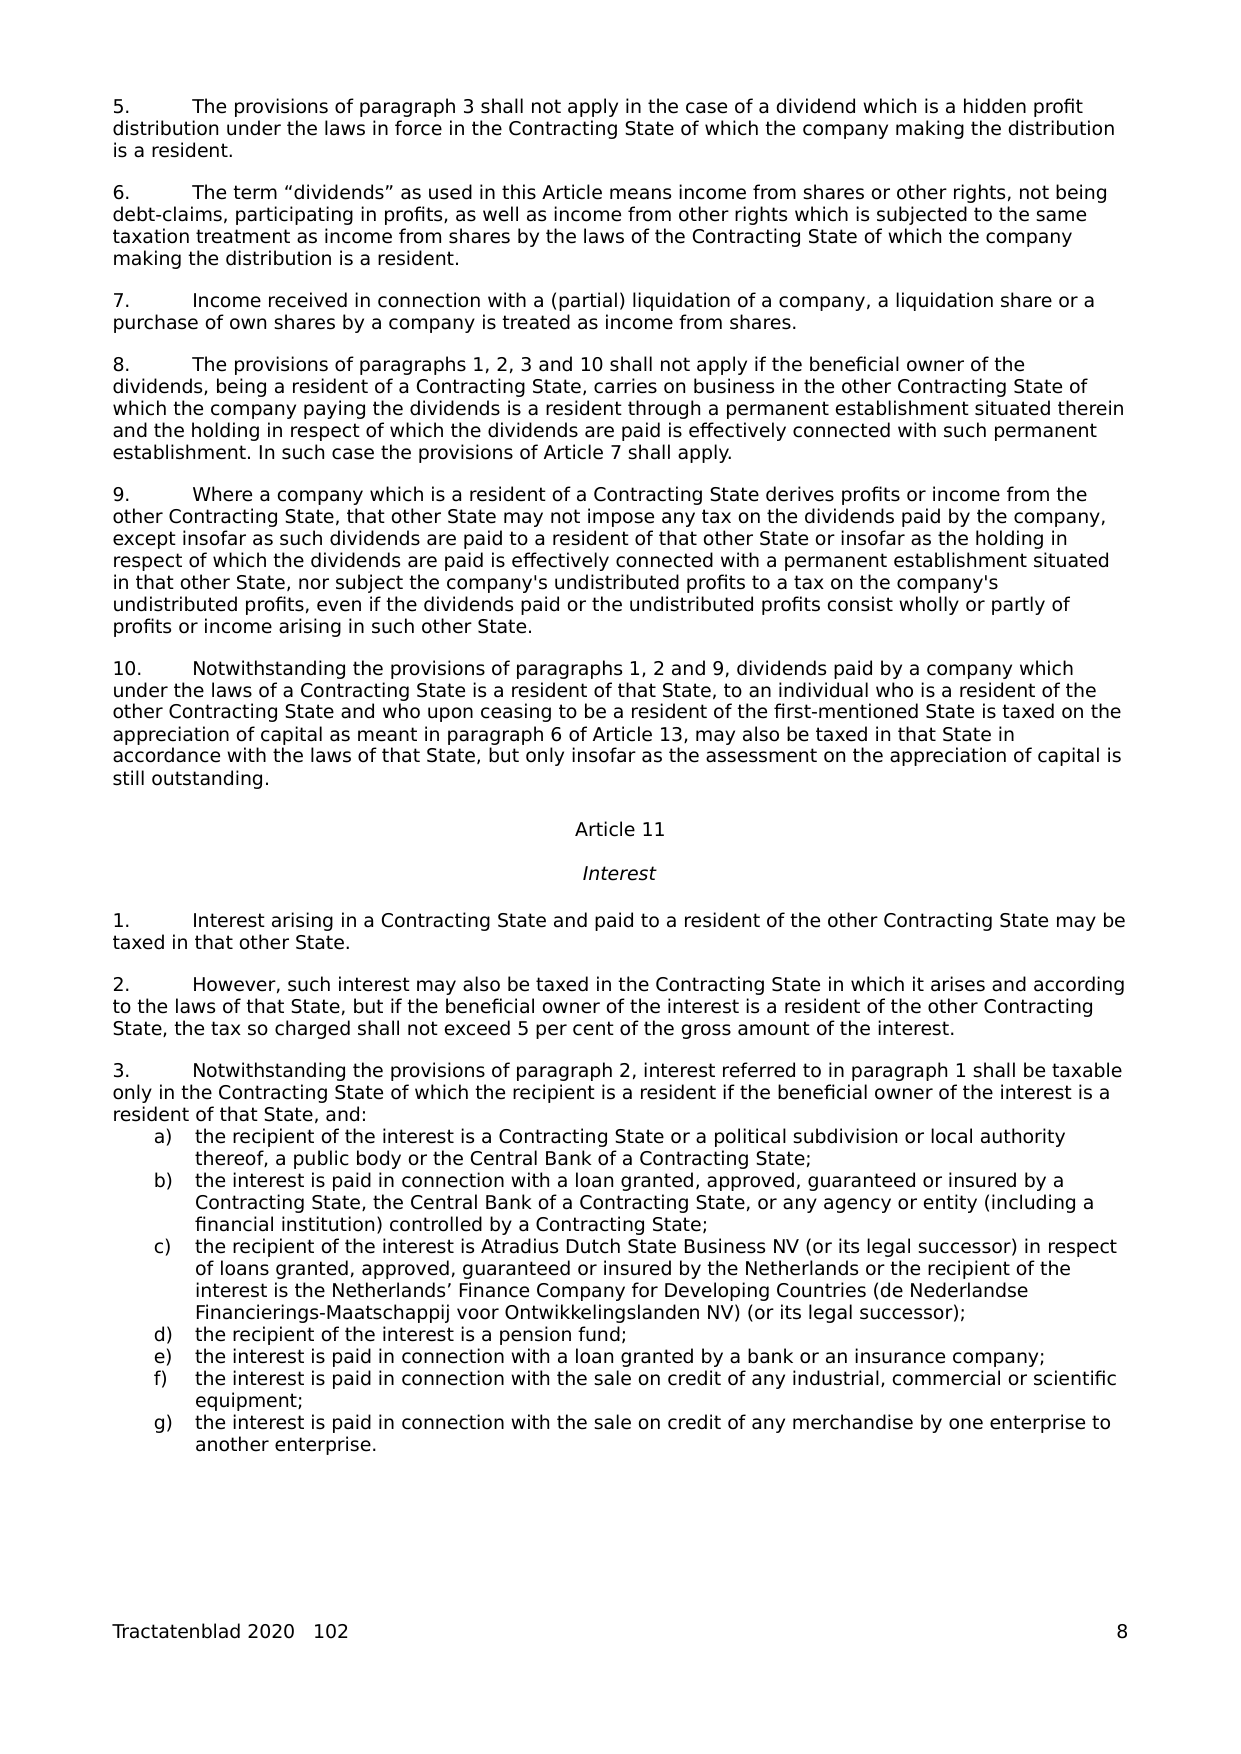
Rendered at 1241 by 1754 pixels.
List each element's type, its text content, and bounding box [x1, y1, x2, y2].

text 9. Where a company which is a resident of a Contracting State derives profits or income from the other Contracting State, that other State may not impose any tax on the dividends paid by the company, except insofar as such dividends are paid to a resident of that other State or insofar as the holding in respect of which the dividends are paid is effectively connected with a permanent establishment situated in that other State, nor subject the company's undistributed profits to a tax on the company's undistributed profits, even if the dividends paid or the undistributed profits consist wholly or partly of profits or income arising in such other State. [112, 484, 1128, 637]
text 7. Income received in connection with a (partial) liquidation of a company, a liquidation share or a purchase of own shares by a company is treated as income from shares. [112, 290, 1128, 334]
text 3. Notwithstanding the provisions of paragraph 2, interest referred to in paragraph 1 shall be taxable only in the Contracting State of which the recipient is a resident if the beneficial owner of the interest is a resident of that State, and: [112, 1060, 1128, 1126]
text 5. The provisions of paragraph 3 shall not apply in the case of a dividend which is a hidden profit distribution under the laws in force in the Contracting State of which the company making the distribution is a resident. [112, 96, 1128, 162]
text e) the interest is paid in connection with a loan granted by a bank or an insurance company; [153, 1346, 1128, 1368]
text g) the interest is paid in connection with the sale on credit of any merchandise by one enterprise to another enterprise. [153, 1412, 1128, 1456]
text b) the interest is paid in connection with a loan granted, approved, guaranteed or insured by a Contracting State, the Central Bank of a Contracting State, or any agency or entity (including a financial institution) controlled by a Contracting State; [153, 1170, 1128, 1236]
text 8. The provisions of paragraphs 1, 2, 3 and 10 shall not apply if the beneficial owner of the dividends, being a resident of a Contracting State, carries on business in the other Contracting State of which the company paying the dividends is a resident through a permanent establishment situated therein and the holding in respect of which the dividends are paid is effectively connected with such permanent establishment. In such case the provisions of Article 7 shall apply. [112, 354, 1128, 464]
text 2. However, such interest may also be taxed in the Contracting State in which it arises and according to the laws of that State, but if the beneficial owner of the interest is a resident of the other Contracting State, the tax so charged shall not exceed 5 per cent of the gross amount of the interest. [112, 974, 1128, 1040]
text c) the recipient of the interest is Atradius Dutch State Business NV (or its legal successor) in respect of loans granted, approved, guaranteed or insured by the Netherlands or the recipient of the interest is the Netherlands’ Finance Company for Developing Countries (de Nederlandse Financierings-Maatschappij voor Ontwikkelingslanden NV) (or its legal successor); [153, 1236, 1128, 1324]
text f) the interest is paid in connection with the sale on credit of any industrial, commercial or scientific equipment; [153, 1368, 1128, 1412]
text 1. Interest arising in a Contracting State and paid to a resident of the other Contracting State may be taxed in that other State. [112, 910, 1128, 954]
text d) the recipient of the interest is a pension fund; [153, 1324, 1128, 1346]
text 6. The term “dividends” as used in this Article means income from shares or other rights, not being debt-claims, participating in profits, as well as income from other rights which is subjected to the same taxation treatment as income from shares by the laws of the Contracting State of which the company making the distribution is a resident. [112, 182, 1128, 270]
text 10. Notwithstanding the provisions of paragraphs 1, 2 and 9, dividends paid by a company which under the laws of a Contracting State is a resident of that State, to an individual who is a resident of the other Contracting State and who upon ceasing to be a resident of the first-mentioned State is taxed on the appreciation of capital as meant in paragraph 6 of Article 13, may also be taxed in that State in accordance with the laws of that State, but only insofar as the assessment on the appreciation of capital is still outstanding. [112, 657, 1128, 789]
subtitle Article 11 Interest [112, 819, 1128, 885]
text a) the recipient of the interest is a Contracting State or a political subdivision or local authority thereof, a public body or the Central Bank of a Contracting State; [153, 1126, 1128, 1170]
